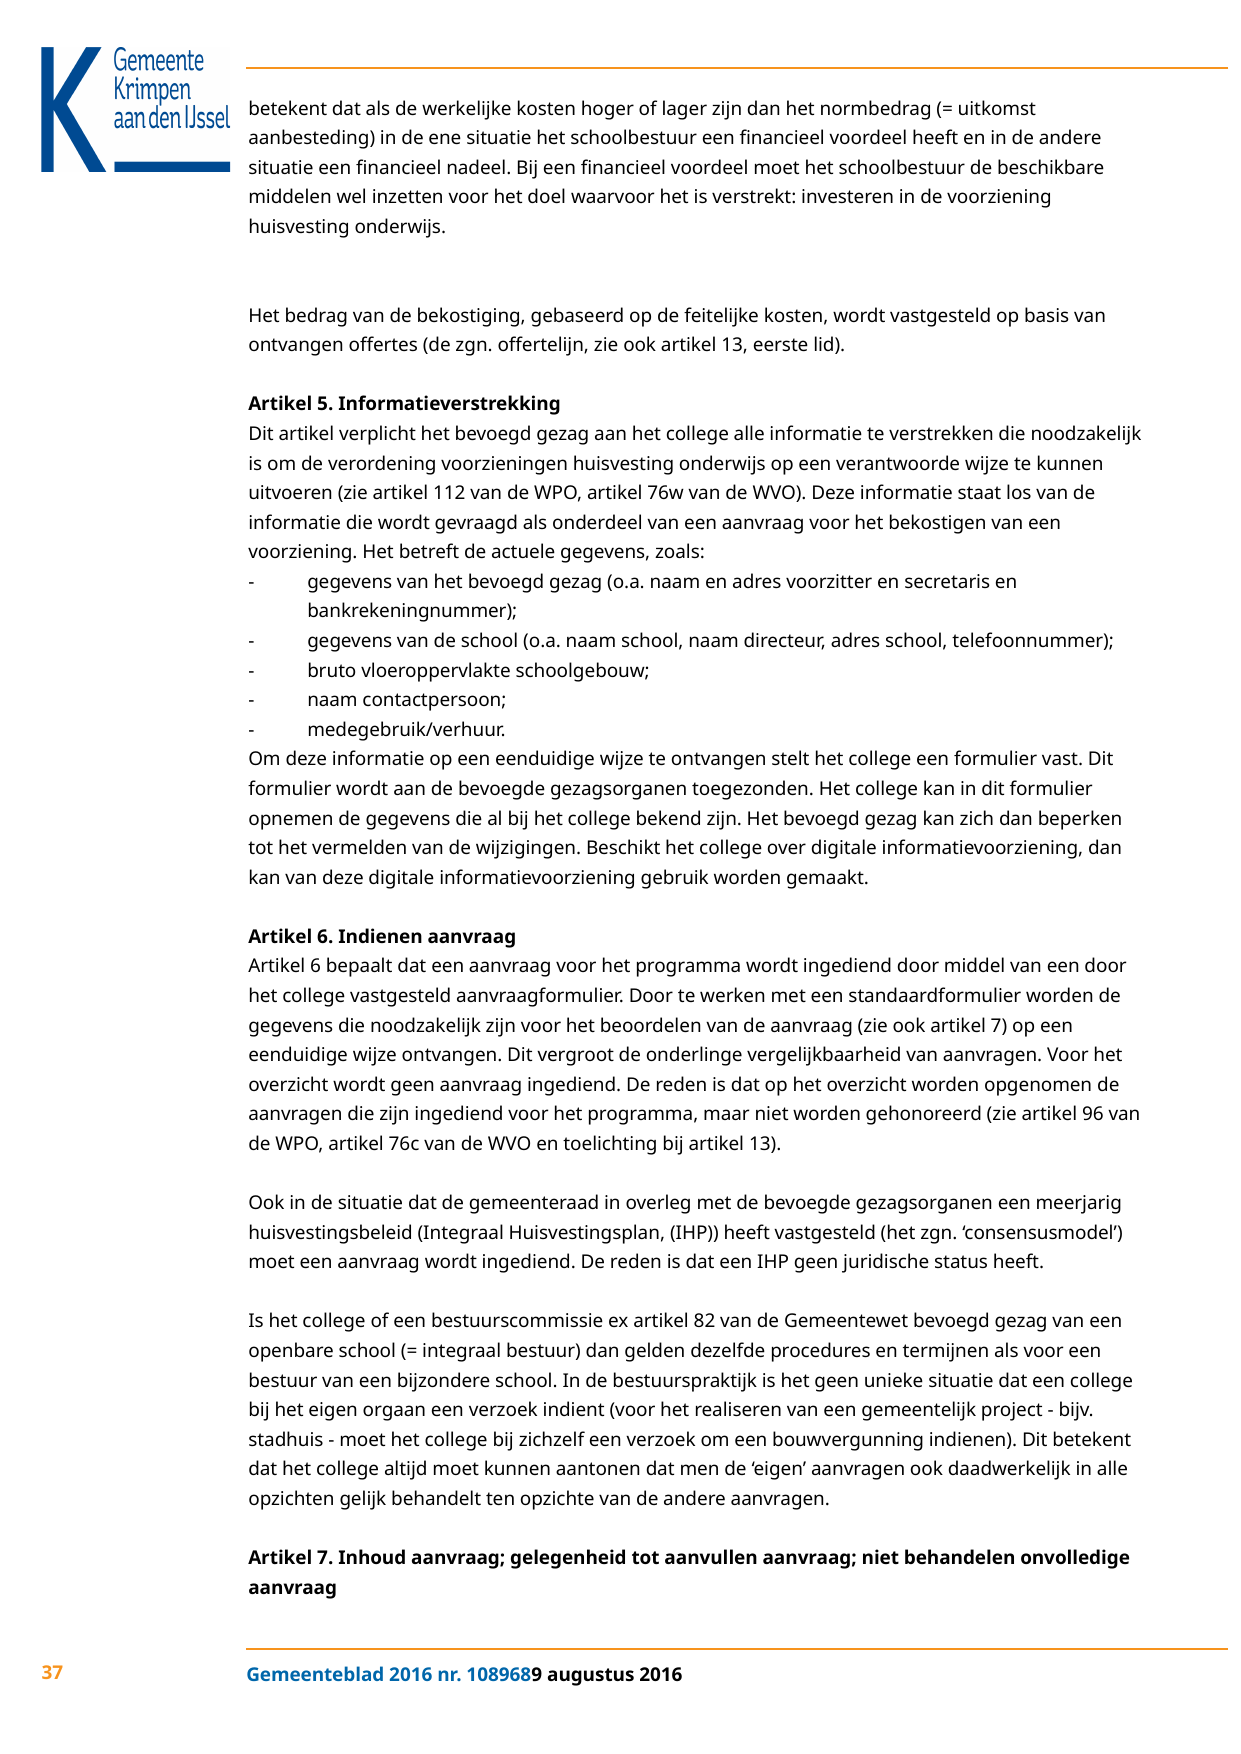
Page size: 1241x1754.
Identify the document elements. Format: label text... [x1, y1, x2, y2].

text Artikel 6 bepaalt dat een aanvraag voor het programma wordt ingediend door middel van een door het college vastgesteld aanvraagformulier. Door te werken met een standaardformulier worden de gegevens die noodzakelijk zijn voor het beoordelen van de aanvraag (zie ook artikel 7) op een eenduidige wijze ontvangen. Dit vergroot de onderlinge vergelijkbaarheid van aanvragen. Voor het overzicht wordt geen aanvraag ingediend. De reden is dat op het overzicht worden opgenomen de aanvragen die zijn ingediend voor het programma, maar niet worden gehonoreerd (zie artikel 96 van de WPO, artikel 76c van de WVO en toelichting bij artikel 13). [248, 953, 1152, 1156]
text Is het college of een bestuurscommissie ex artikel 82 van de Gemeentewet bevoegd gezag van een openbare school (= integraal bestuur) dan gelden dezelfde procedures en termijnen als voor een bestuur van een bijzondere school. In de bestuurspraktijk is het geen unieke situatie dat een college bij het eigen orgaan een verzoek indient (voor het realiseren van een gemeentelijk project - bijv. stadhuis - moet het college bij zichzelf een verzoek om een bouwvergunning indienen). Dit betekent dat het college altijd moet kunnen aantonen dat men de ‘eigen’ aanvragen ook daadwerkelijk in alle opzichten gelijk behandelt ten opzichte van de andere aanvragen. [248, 1308, 1152, 1511]
list gegevens van de school (o.a. naam school, naam directeur, adres school, telefoonnummer); [248, 627, 1152, 653]
text Om deze informatie op een eenduidige wijze te ontvangen stelt het college een formulier vast. Dit formulier wordt aan de bevoegde gezagsorganen toegezonden. Het college kan in dit formulier opnemen de gegevens die al bij het college bekend zijn. Het bevoegd gezag kan zich dan beperken tot het vermelden van de wijzigingen. Beschikt het college over digitale informatievoorziening, dan kan van deze digitale informatievoorziening gebruik worden gemaakt. [248, 746, 1152, 890]
text Artikel 6. Indienen aanvraag [248, 923, 1152, 949]
text Ook in de situatie dat de gemeenteraad in overleg met de bevoegde gezagsorganen een meerjarig huisvestingsbeleid (Integraal Huisvestingsplan, (IHP)) heeft vastgesteld (het zgn. ‘consensusmodel’) moet een aanvraag wordt ingediend. De reden is dat een IHP geen juridische status heeft. [248, 1189, 1152, 1274]
text Artikel 5. Informatieverstrekking [248, 391, 1152, 416]
list naam contactpersoon; [248, 686, 1152, 712]
list medegebruik/verhuur. [248, 716, 1152, 742]
list gegevens van het bevoegd gezag (o.a. naam en adres voorzitter en secretaris en bankrekeningnummer); [248, 568, 1152, 623]
text betekent dat als de werkelijke kosten hoger of lager zijn dan het normbedrag (= uitkomst aanbesteding) in de ene situatie het schoolbestuur een financieel voordeel heeft en in de andere situatie een financieel nadeel. Bij een financieel voordeel moet het schoolbestuur de beschikbare middelen wel inzetten voor het doel waarvoor het is verstrekt: investeren in de voorziening huisvesting onderwijs. [248, 95, 1152, 239]
list bruto vloeroppervlakte schoolgebouw; [248, 657, 1152, 683]
picture [41, 47, 231, 172]
text Artikel 7. Inhoud aanvraag; gelegenheid tot aanvullen aanvraag; niet behandelen onvolledige aanvraag [248, 1544, 1152, 1600]
text Het bedrag van de bekostiging, gebaseerd op de feitelijke kosten, wordt vastgesteld op basis van ontvangen offertes (de zgn. offertelijn, zie ook artikel 13, eerste lid). [248, 302, 1152, 357]
text Dit artikel verplicht het bevoegd gezag aan het college alle informatie te verstrekken die noodzakelijk is om de verordening voorzieningen huisvesting onderwijs op een verantwoorde wijze te kunnen uitvoeren (zie artikel 112 van de WPO, artikel 76w van de WVO). Deze informatie staat los van de informatie die wordt gevraagd als onderdeel van een aanvraag voor het bekostigen van een voorziening. Het betreft de actuele gegevens, zoals: [248, 420, 1152, 564]
